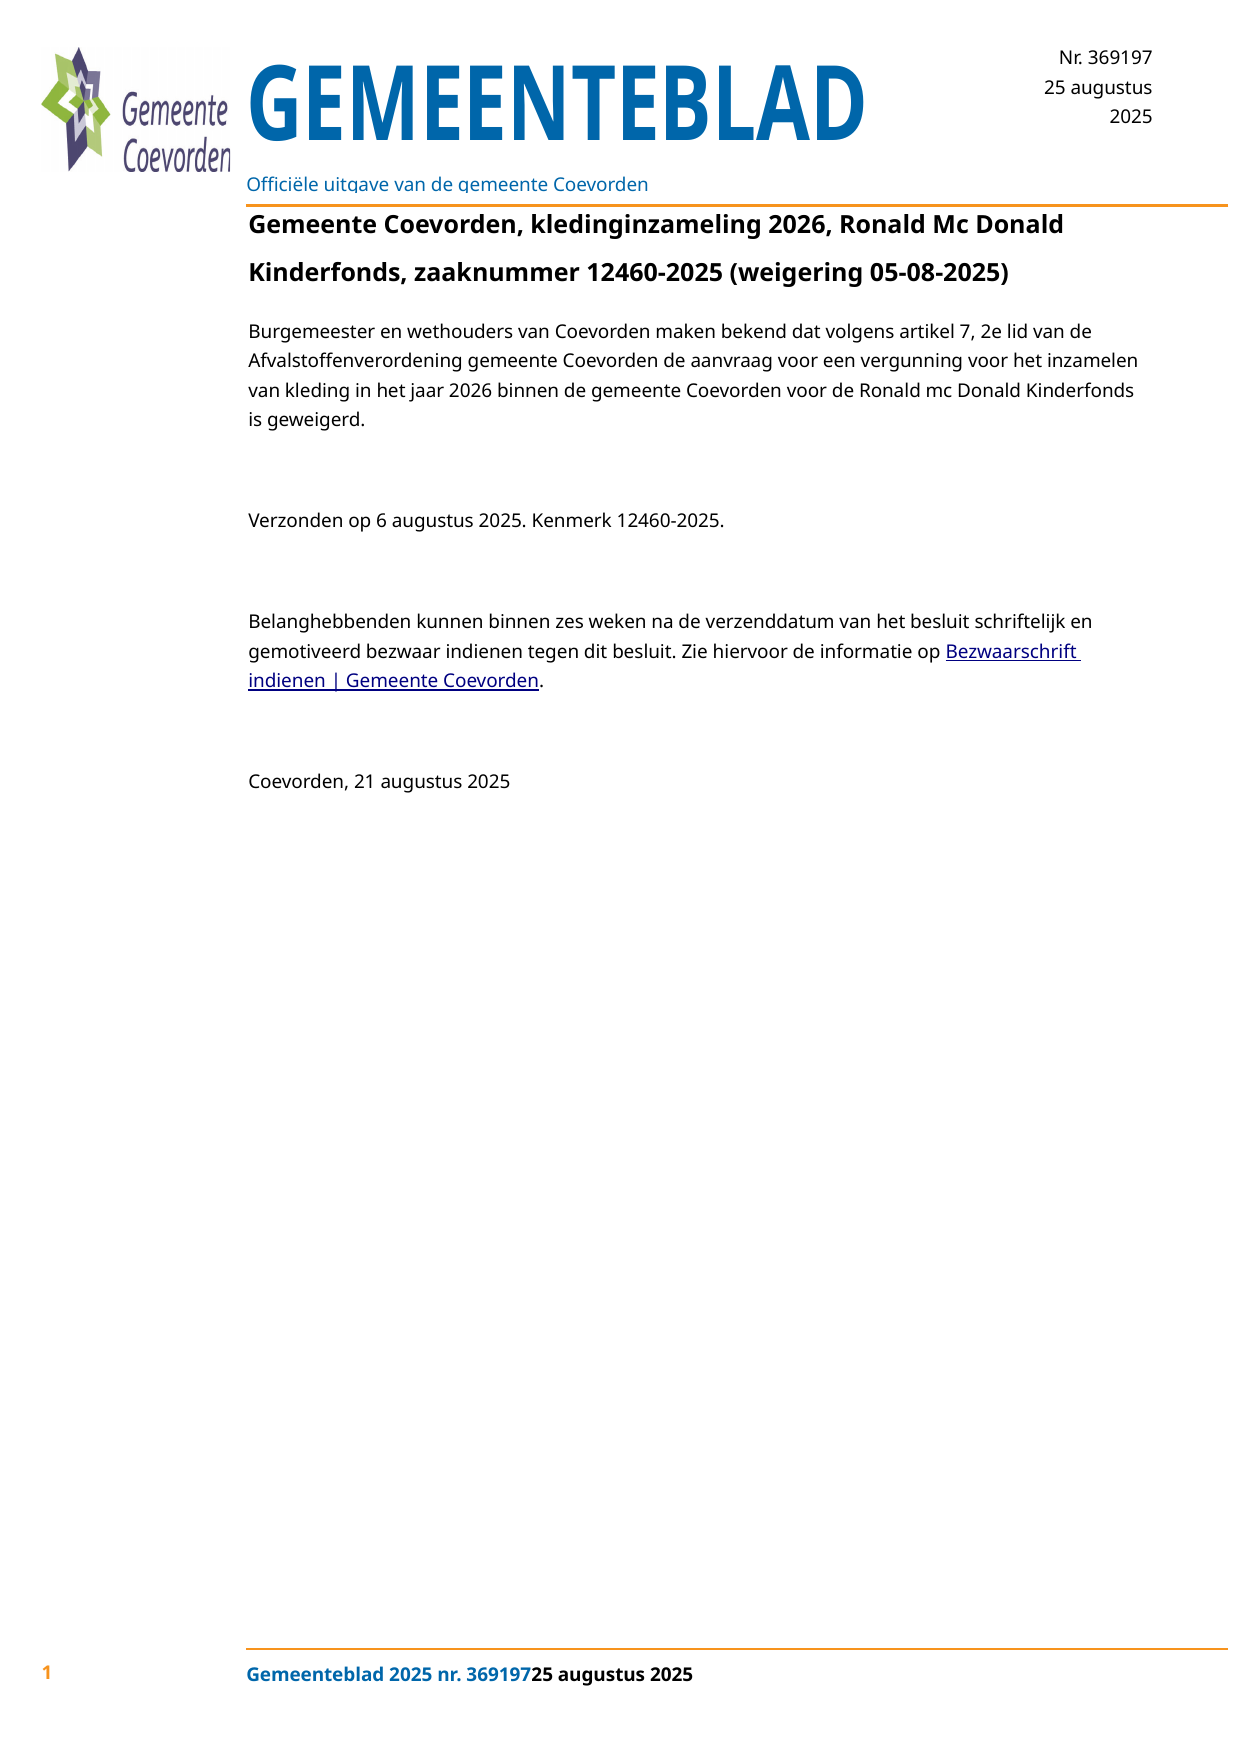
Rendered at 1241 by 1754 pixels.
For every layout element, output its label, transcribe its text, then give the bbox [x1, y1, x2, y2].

text Gemeente Coevorden, kledinginzameling 2026, Ronald Mc Donald Kinderfonds, zaaknummer 12460-2025 (weigering 05-08-2025) [248, 207, 1152, 288]
text Burgemeester en wethouders van Coevorden maken bekend dat volgens artikel 7, 2e lid van de Afvalstoffenverordening gemeente Coevorden de aanvraag voor een vergunning voor het inzamelen van kleding in het jaar 2026 binnen de gemeente Coevorden voor de Ronald mc Donald Kinderfonds is geweigerd. [248, 318, 1152, 432]
text Verzonden op 6 augustus 2025. Kenmerk 12460-2025. [248, 507, 1152, 533]
text Coevorden, 21 augustus 2025 [248, 768, 1152, 794]
text Belanghebbenden kunnen binnen zes weken na de verzenddatum van het besluit schriftelijk en gemotiveerd bezwaar indienen tegen dit besluit. Zie hiervoor de informatie op Bezwaarschrift indienen | Gemeente Coevorden. [248, 608, 1152, 693]
picture [41, 47, 231, 172]
